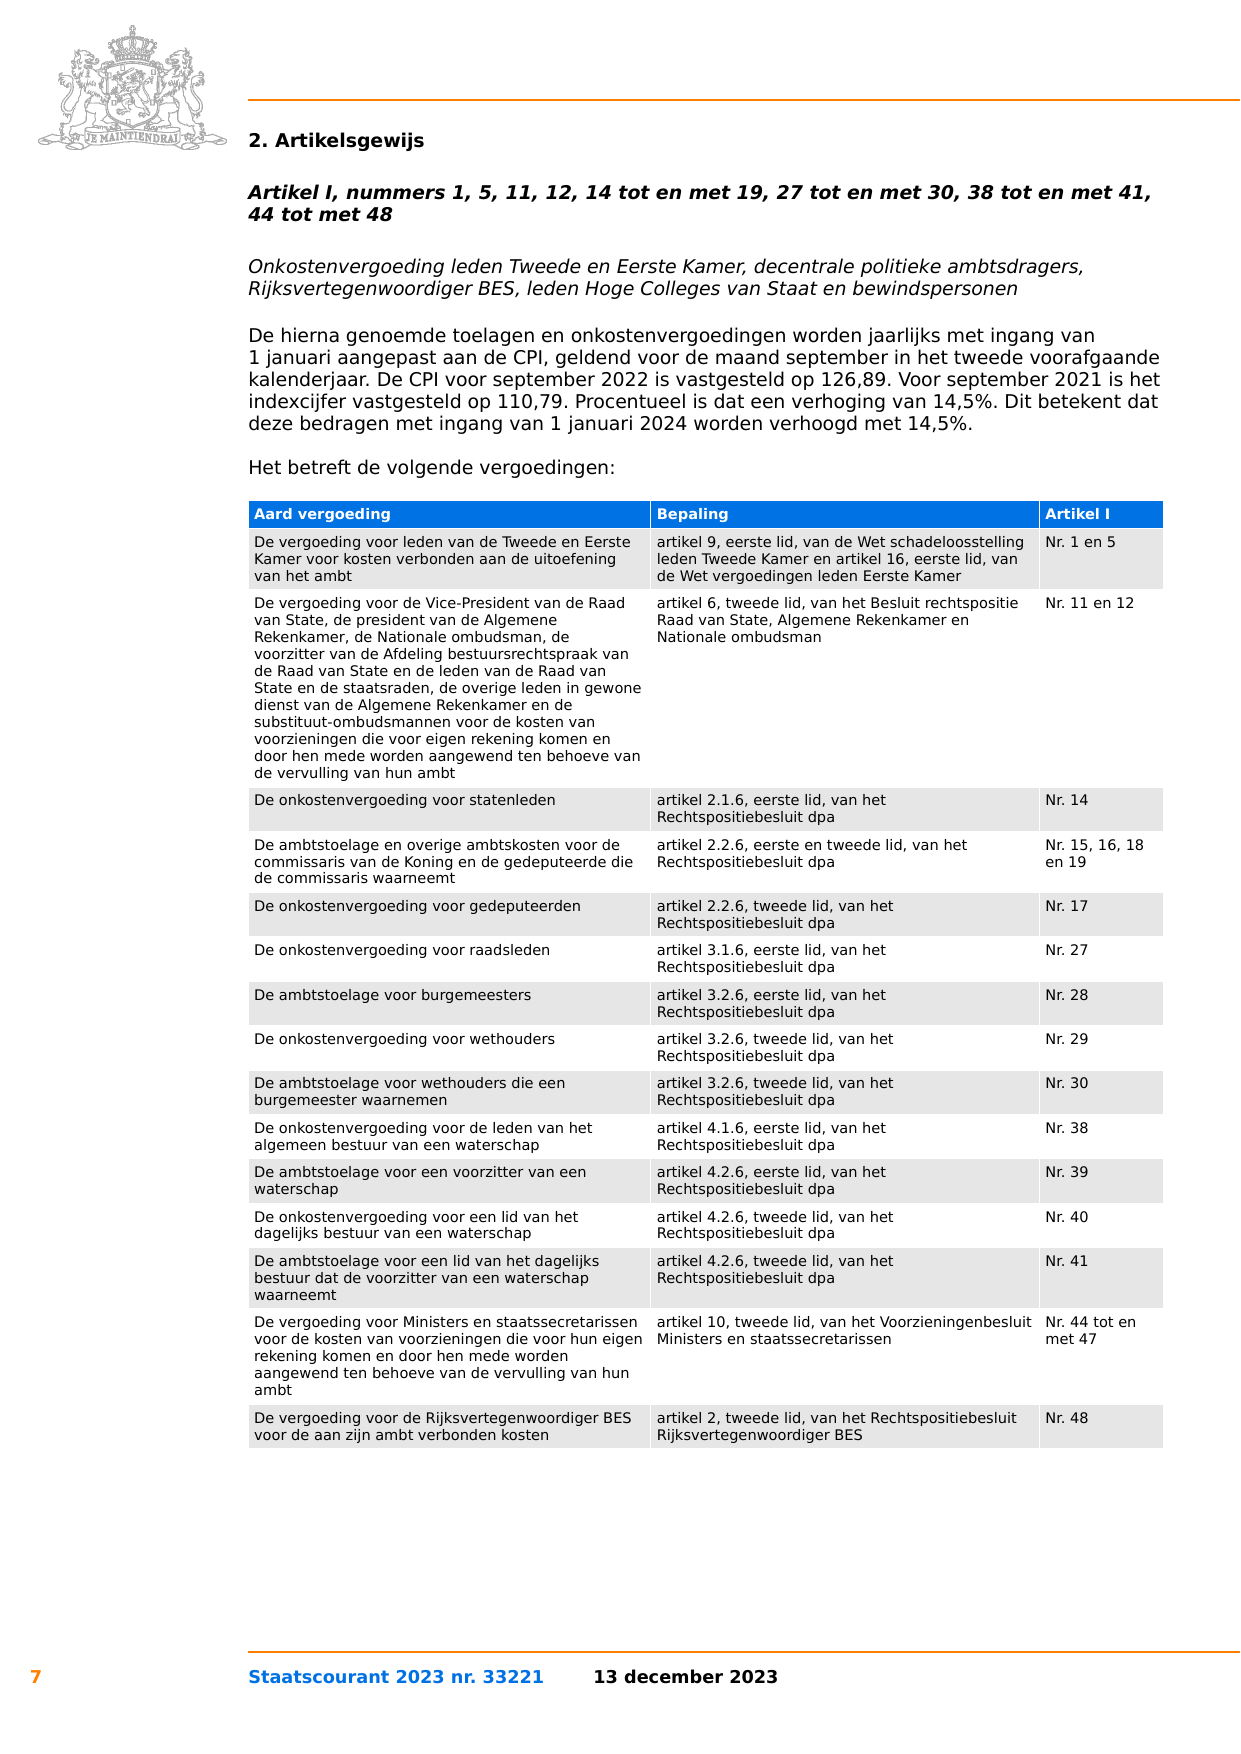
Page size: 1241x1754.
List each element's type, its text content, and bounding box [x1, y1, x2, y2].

text Het betreft de volgende vergoedingen: [248, 457, 1163, 478]
table_cell artikel 2.2.6, eerste en tweede lid, van het Rechtspositiebesluit dpa [651, 832, 1039, 892]
table_cell De vergoeding voor de Rijksvertegenwoordiger BES voor de aan zijn ambt verbonden kosten [249, 1405, 650, 1448]
table_cell artikel 2.2.6, tweede lid, van het Rechtspositiebesluit dpa [651, 893, 1039, 936]
subtitle Onkostenvergoeding leden Tweede en Eerste Kamer, decentrale politieke ambtsdragers, Rijksvertegenwoordiger BES, leden Hoge Colleges van Staat en bewindspersonen [248, 256, 1163, 300]
table_cell Nr. 41 [1040, 1248, 1163, 1308]
table_cell artikel 3.2.6, eerste lid, van het Rechtspositiebesluit dpa [651, 982, 1039, 1025]
table_header Aard vergoeding [249, 501, 650, 528]
table_cell Nr. 48 [1040, 1405, 1163, 1448]
table_cell artikel 3.2.6, tweede lid, van het Rechtspositiebesluit dpa [651, 1071, 1039, 1114]
table_cell Nr. 39 [1040, 1159, 1163, 1203]
table_cell artikel 2, tweede lid, van het Rechtspositiebesluit Rijksvertegenwoordiger BES [651, 1405, 1039, 1448]
text De hierna genoemde toelagen en onkostenvergoedingen worden jaarlijks met ingang van 1 januari aangepast aan de CPI, geldend voor de maand september in het tweede voorafgaande kalenderjaar. De CPI voor september 2022 is vastgesteld op 126,89. Voor september 2021 is het indexcijfer vastgesteld op 110,79. Procentueel is dat een verhoging van 14,5%. Dit betekent dat deze bedragen met ingang van 1 januari 2024 worden verhoogd met 14,5%. [248, 325, 1163, 435]
table_cell De vergoeding voor leden van de Tweede en Eerste Kamer voor kosten verbonden aan de uitoefening van het ambt [249, 529, 650, 589]
table_header Bepaling [651, 501, 1039, 528]
table_cell De ambtstoelage voor een voorzitter van een waterschap [249, 1159, 650, 1203]
table_cell artikel 3.2.6, tweede lid, van het Rechtspositiebesluit dpa [651, 1026, 1039, 1069]
table_cell Nr. 40 [1040, 1204, 1163, 1247]
table_cell artikel 4.2.6, eerste lid, van het Rechtspositiebesluit dpa [651, 1159, 1039, 1203]
table_cell De onkostenvergoeding voor wethouders [249, 1026, 650, 1069]
table_cell artikel 9, eerste lid, van de Wet schadeloosstelling leden Tweede Kamer en artikel 16, eerste lid, van de Wet vergoedingen leden Eerste Kamer [651, 529, 1039, 589]
table_cell De onkostenvergoeding voor een lid van het dagelijks bestuur van een waterschap [249, 1204, 650, 1247]
table_cell Nr. 30 [1040, 1071, 1163, 1114]
table_cell Nr. 38 [1040, 1115, 1163, 1158]
table_cell Nr. 15, 16, 18 en 19 [1040, 832, 1163, 892]
subtitle 2. Artikelsgewijs [248, 130, 1163, 152]
table_cell Nr. 14 [1040, 788, 1163, 831]
picture [38, 25, 227, 150]
table_cell De onkostenvergoeding voor raadsleden [249, 938, 650, 981]
table_cell De onkostenvergoeding voor statenleden [249, 788, 650, 831]
table_cell artikel 3.1.6, eerste lid, van het Rechtspositiebesluit dpa [651, 938, 1039, 981]
table_cell Nr. 1 en 5 [1040, 529, 1163, 589]
table_cell Nr. 17 [1040, 893, 1163, 936]
table_cell Nr. 44 tot en met 47 [1040, 1310, 1163, 1404]
table_cell artikel 10, tweede lid, van het Voorzieningenbesluit Ministers en staatssecretarissen [651, 1310, 1039, 1404]
table_cell De vergoeding voor Ministers en staatssecretarissen voor de kosten van voorzieningen die voor hun eigen rekening komen en door hen mede worden aangewend ten behoeve van de vervulling van hun ambt [249, 1310, 650, 1404]
table_cell Nr. 28 [1040, 982, 1163, 1025]
table_cell De ambtstoelage en overige ambtskosten voor de commissaris van de Koning en de gedeputeerde die de commissaris waarneemt [249, 832, 650, 892]
table_cell Nr. 27 [1040, 938, 1163, 981]
table_cell artikel 6, tweede lid, van het Besluit rechtspositie Raad van State, Algemene Rekenkamer en Nationale ombudsman [651, 590, 1039, 786]
table_cell artikel 4.2.6, tweede lid, van het Rechtspositiebesluit dpa [651, 1204, 1039, 1247]
table_cell artikel 4.1.6, eerste lid, van het Rechtspositiebesluit dpa [651, 1115, 1039, 1158]
table_cell De ambtstoelage voor wethouders die een burgemeester waarnemen [249, 1071, 650, 1114]
table_cell Nr. 29 [1040, 1026, 1163, 1069]
table_cell Nr. 11 en 12 [1040, 590, 1163, 786]
table_cell De ambtstoelage voor burgemeesters [249, 982, 650, 1025]
table_header Artikel I [1040, 501, 1163, 528]
table_cell artikel 4.2.6, tweede lid, van het Rechtspositiebesluit dpa [651, 1248, 1039, 1308]
table_cell artikel 2.1.6, eerste lid, van het Rechtspositiebesluit dpa [651, 788, 1039, 831]
table_cell De ambtstoelage voor een lid van het dagelijks bestuur dat de voorzitter van een waterschap waarneemt [249, 1248, 650, 1308]
table_cell De onkostenvergoeding voor gedeputeerden [249, 893, 650, 936]
table_cell De onkostenvergoeding voor de leden van het algemeen bestuur van een waterschap [249, 1115, 650, 1158]
subtitle Artikel I, nummers 1, 5, 11, 12, 14 tot en met 19, 27 tot en met 30, 38 tot en met 41, 44 tot met 48 [248, 182, 1163, 226]
table_cell De vergoeding voor de Vice-President van de Raad van State, de president van de Algemene Rekenkamer, de Nationale ombudsman, de voorzitter van de Afdeling bestuursrechtspraak van de Raad van State en de leden van de Raad van State en de staatsraden, de overige leden in gewone dienst van de Algemene Rekenkamer en de substituut-ombudsmannen voor de kosten van voorzieningen die voor eigen rekening komen en door hen mede worden aangewend ten behoeve van de vervulling van hun ambt [249, 590, 650, 786]
